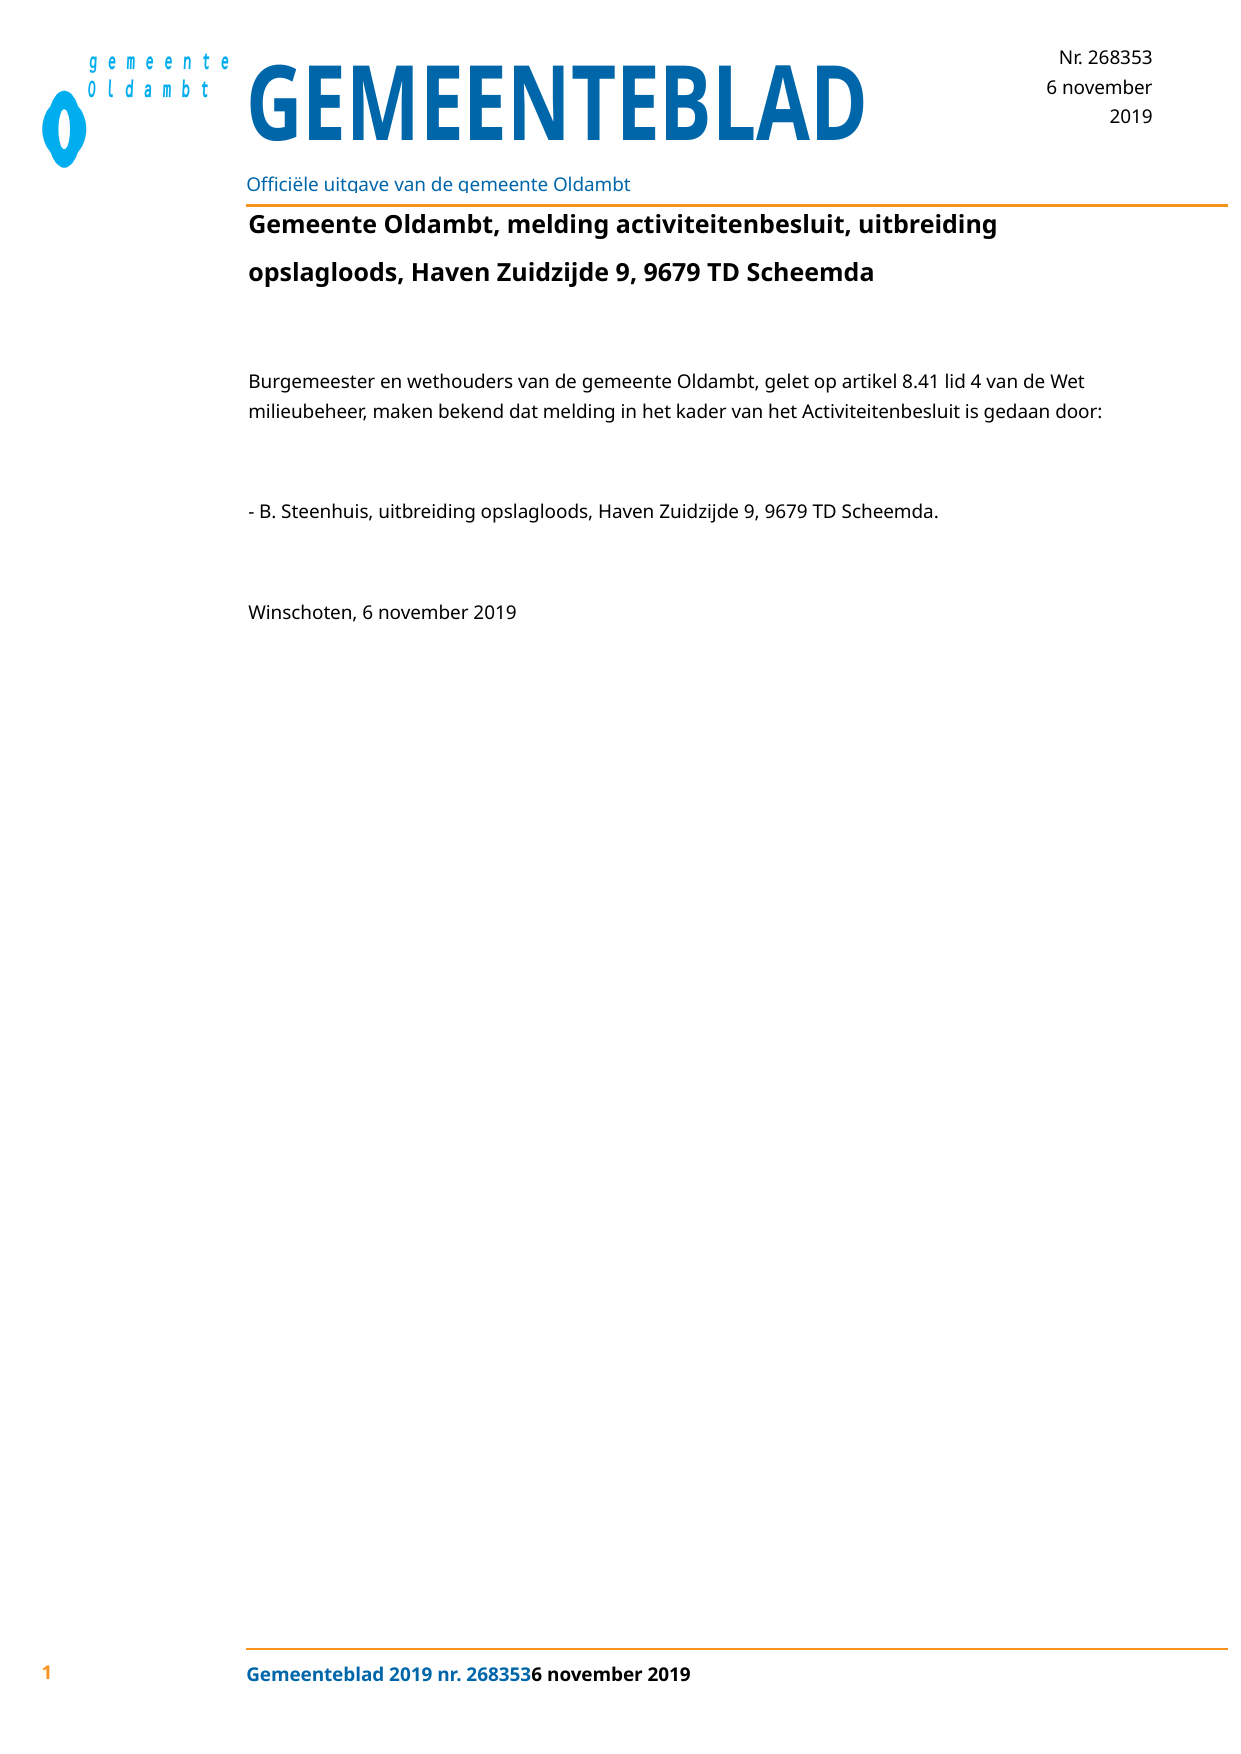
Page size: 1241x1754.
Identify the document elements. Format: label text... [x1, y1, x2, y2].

text - B. Steenhuis, uitbreiding opslagloods, Haven Zuidzijde 9, 9679 TD Scheemda. [248, 499, 1152, 524]
picture [41, 47, 231, 172]
text Winschoten, 6 november 2019 [248, 599, 1152, 625]
text Burgemeester en wethouders van de gemeente Oldambt, gelet op artikel 8.41 lid 4 van de Wet milieubeheer, maken bekend dat melding in het kader van het Activiteitenbesluit is gedaan door: [248, 368, 1152, 424]
text Gemeente Oldambt, melding activiteitenbesluit, uitbreiding opslagloods, Haven Zuidzijde 9, 9679 TD Scheemda [248, 207, 1152, 288]
